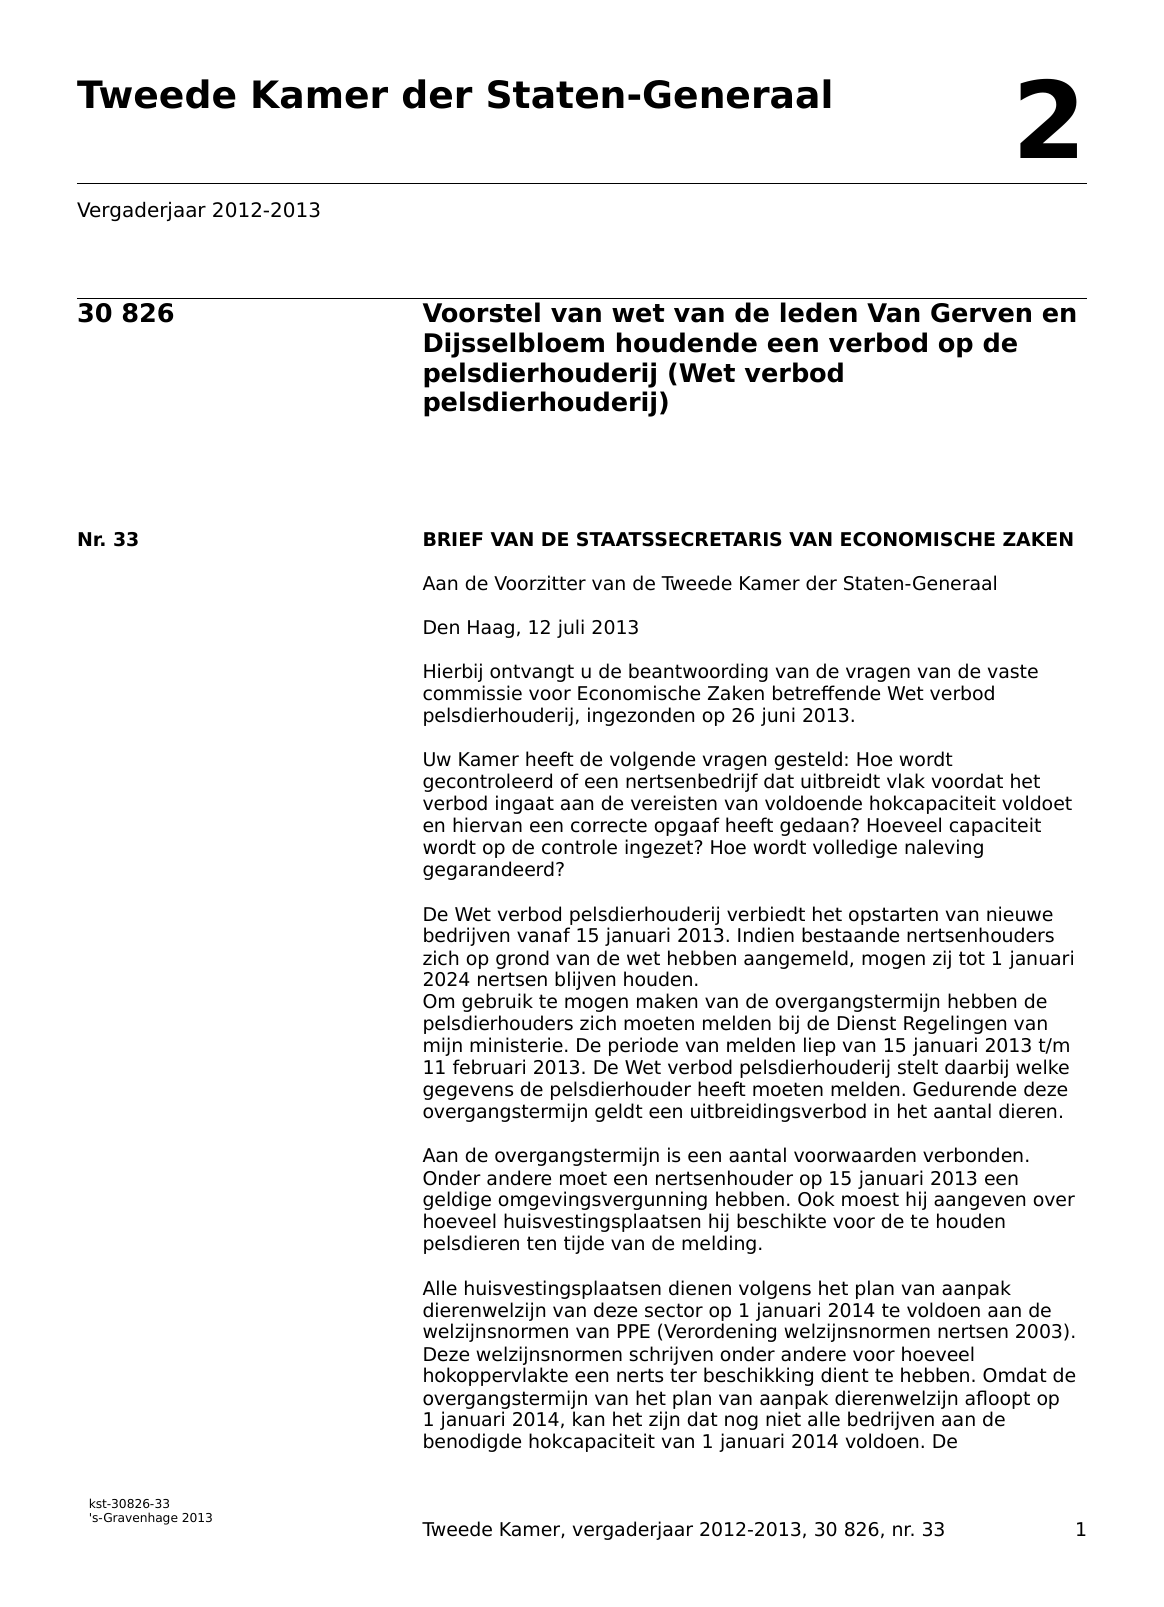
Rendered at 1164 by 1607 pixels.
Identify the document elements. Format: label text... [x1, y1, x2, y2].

table_header 2 [886, 59, 1087, 183]
text 's-Gravenhage 2013 [88, 1511, 323, 1525]
subtitle 30 826 Voorstel van wet van de leden Van Gerven en Dijsselbloem houdende een verbod op de pelsdierhouderij (Wet verbod pelsdierhouderij) [77, 299, 1087, 418]
text Alle huisvestingsplaatsen dienen volgens het plan van aanpak dierenwelzijn van deze sector op 1 januari 2014 te voldoen aan de welzijnsnormen van PPE (Verordening welzijnsnormen nertsen 2003). Deze welzijnsnormen schrijven onder andere voor hoeveel hokoppervlakte een nerts ter beschikking dient te hebben. Omdat de overgangstermijn van het plan van aanpak dierenwelzijn afloopt op 1 januari 2014, kan het zijn dat nog niet alle bedrijven aan de benodigde hokcapaciteit van 1 januari 2014 voldoen. De [422, 1277, 1087, 1453]
text Uw Kamer heeft de volgende vragen gesteld: Hoe wordt gecontroleerd of een nertsenbedrijf dat uitbreidt vlak voordat het verbod ingaat aan de vereisten van voldoende hokcapaciteit voldoet en hiervan een correcte opgaaf heeft gedaan? Hoeveel capaciteit wordt op de controle ingezet? Hoe wordt volledige naleving gegarandeerd? [422, 749, 1087, 881]
text Aan de Voorzitter van de Tweede Kamer der Staten-Generaal [422, 573, 1087, 595]
text De Wet verbod pelsdierhouderij verbiedt het opstarten van nieuwe bedrijven vanaf 15 januari 2013. Indien bestaande nertsenhouders zich op grond van de wet hebben aangemeld, mogen zij tot 1 januari 2024 nertsen blijven houden. [422, 903, 1087, 991]
table_header Tweede Kamer der Staten-Generaal [77, 59, 886, 183]
text Hierbij ontvangt u de beantwoording van de vragen van de vaste commissie voor Economische Zaken betreffende Wet verbod pelsdierhouderij, ingezonden op 26 juni 2013. [422, 661, 1087, 727]
text Om gebruik te mogen maken van de overgangstermijn hebben de pelsdierhouders zich moeten melden bij de Dienst Regelingen van mijn ministerie. De periode van melden liep van 15 januari 2013 t/m 11 februari 2013. De Wet verbod pelsdierhouderij stelt daarbij welke gegevens de pelsdierhouder heeft moeten melden. Gedurende deze overgangstermijn geldt een uitbreidingsverbod in het aantal dieren. [422, 991, 1087, 1123]
text Den Haag, 12 juli 2013 [422, 617, 1087, 639]
text Aan de overgangstermijn is een aantal voorwaarden verbonden. Onder andere moet een nertsenhouder op 15 januari 2013 een geldige omgevingsvergunning hebben. Ook moest hij aangeven over hoeveel huisvestingsplaatsen hij beschikte voor de te houden pelsdieren ten tijde van de melding. [422, 1145, 1087, 1255]
subtitle Nr. 33 BRIEF VAN DE STAATSSECRETARIS VAN ECONOMISCHE ZAKEN [77, 529, 1087, 551]
text kst-30826-33 [88, 1497, 323, 1511]
table_cell Vergaderjaar 2012-2013 [77, 184, 1087, 298]
